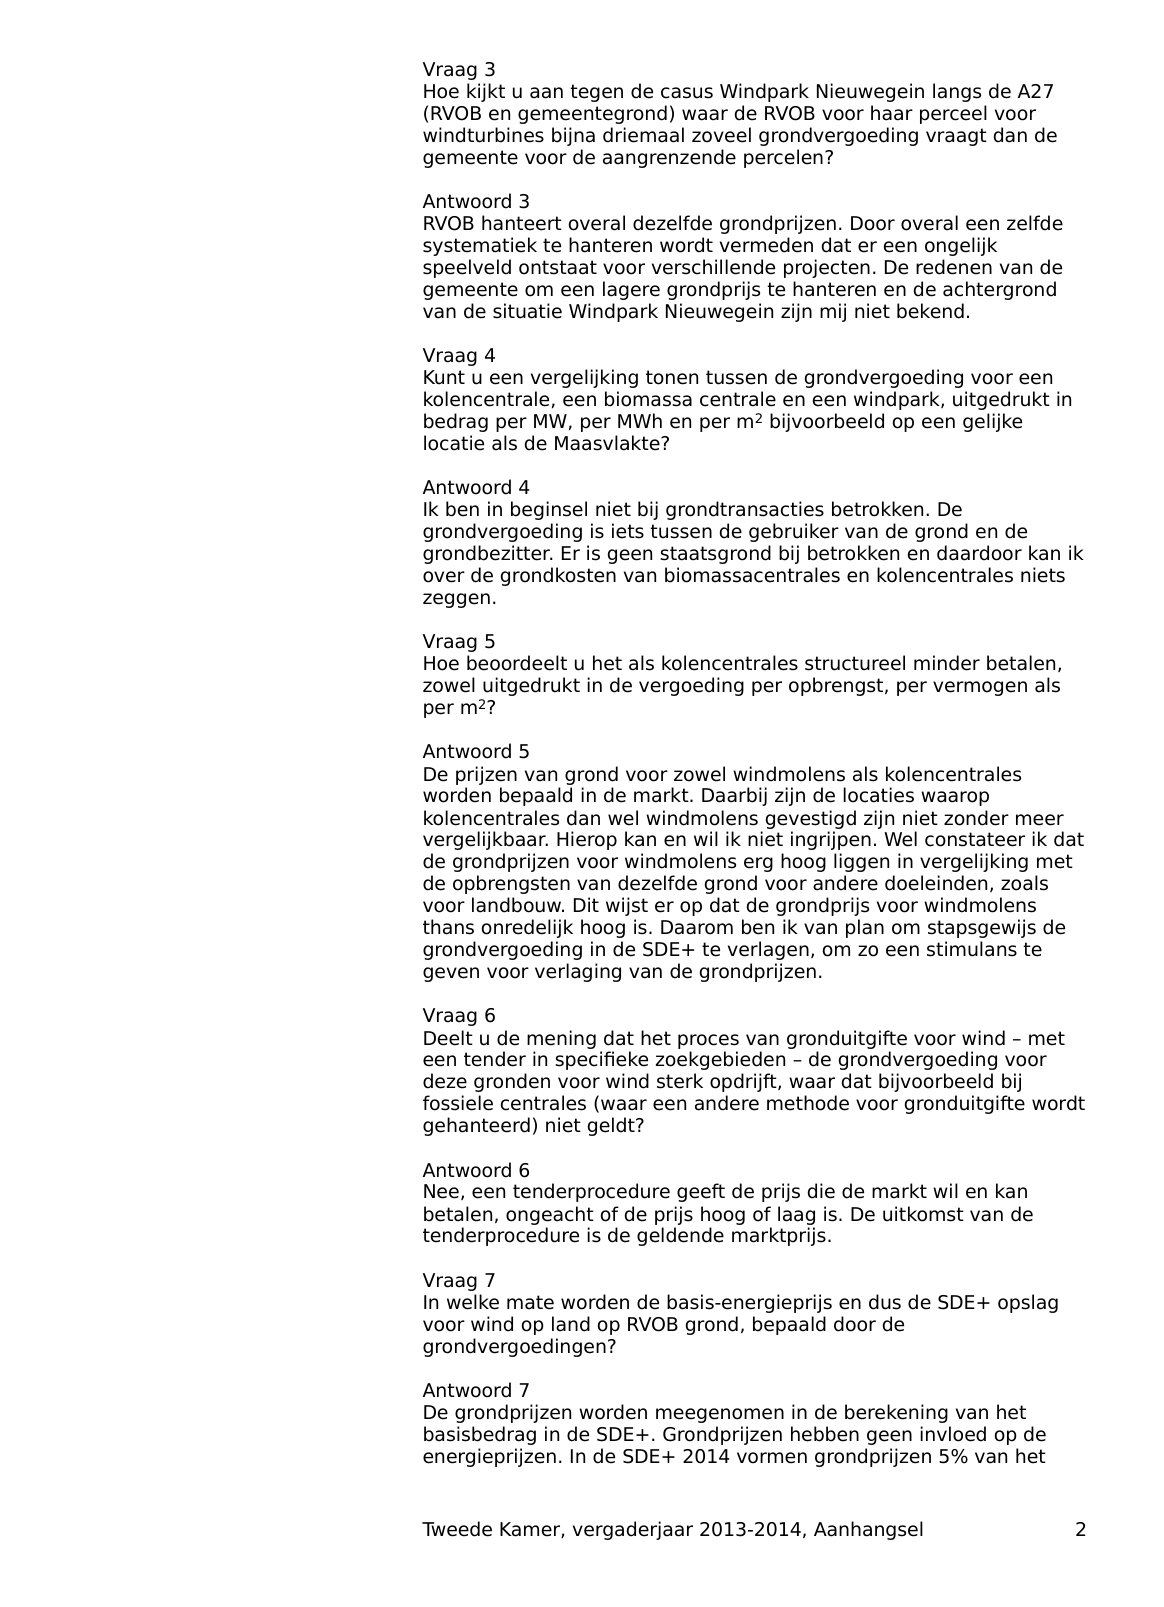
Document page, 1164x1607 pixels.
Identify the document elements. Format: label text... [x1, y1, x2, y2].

text De grondprijzen worden meegenomen in de berekening van het basisbedrag in de SDE+. Grondprijzen hebben geen invloed op de energieprijzen. In de SDE+ 2014 vormen grondprijzen 5% van het [422, 1402, 1087, 1468]
text Vraag 6 [422, 1005, 1087, 1027]
text Antwoord 3 [422, 191, 1087, 213]
text Nee, een tenderprocedure geeft de prijs die de markt wil en kan betalen, ongeacht of de prijs hoog of laag is. De uitkomst van de tenderprocedure is de geldende marktprijs. [422, 1181, 1087, 1247]
text Kunt u een vergelijking tonen tussen de grondvergoeding voor een kolencentrale, een biomassa centrale en een windpark, uitgedrukt in bedrag per MW, per MWh en per m2 bijvoorbeeld op een gelijke locatie als de Maasvlakte? [422, 367, 1087, 455]
text Antwoord 4 [422, 477, 1087, 499]
text Antwoord 5 [422, 741, 1087, 763]
text Hoe beoordeelt u het als kolencentrales structureel minder betalen, zowel uitgedrukt in de vergoeding per opbrengst, per vermogen als per m2? [422, 653, 1087, 719]
text Vraag 3 [422, 59, 1087, 81]
text RVOB hanteert overal dezelfde grondprijzen. Door overal een zelfde systematiek te hanteren wordt vermeden dat er een ongelijk speelveld ontstaat voor verschillende projecten. De redenen van de gemeente om een lagere grondprijs te hanteren en de achtergrond van de situatie Windpark Nieuwegein zijn mij niet bekend. [422, 213, 1087, 323]
text In welke mate worden de basis-energieprijs en dus de SDE+ opslag voor wind op land op RVOB grond, bepaald door de grondvergoedingen? [422, 1292, 1087, 1357]
text Deelt u de mening dat het proces van gronduitgifte voor wind – met een tender in specifieke zoekgebieden – de grondvergoeding voor deze gronden voor wind sterk opdrijft, waar dat bijvoorbeeld bij fossiele centrales (waar een andere methode voor gronduitgifte wordt gehanteerd) niet geldt? [422, 1027, 1087, 1137]
text Vraag 4 [422, 345, 1087, 367]
text Vraag 7 [422, 1269, 1087, 1292]
text Antwoord 7 [422, 1380, 1087, 1402]
text Ik ben in beginsel niet bij grondtransacties betrokken. De grondvergoeding is iets tussen de gebruiker van de grond en de grondbezitter. Er is geen staatsgrond bij betrokken en daardoor kan ik over de grondkosten van biomassacentrales en kolencentrales niets zeggen. [422, 499, 1087, 609]
text Vraag 5 [422, 631, 1087, 653]
text Hoe kijkt u aan tegen de casus Windpark Nieuwegein langs de A27 (RVOB en gemeentegrond) waar de RVOB voor haar perceel voor windturbines bijna driemaal zoveel grondvergoeding vraagt dan de gemeente voor de aangrenzende percelen? [422, 81, 1087, 169]
text Antwoord 6 [422, 1159, 1087, 1181]
text De prijzen van grond voor zowel windmolens als kolencentrales worden bepaald in de markt. Daarbij zijn de locaties waarop kolencentrales dan wel windmolens gevestigd zijn niet zonder meer vergelijkbaar. Hierop kan en wil ik niet ingrijpen. Wel constateer ik dat de grondprijzen voor windmolens erg hoog liggen in vergelijking met de opbrengsten van dezelfde grond voor andere doeleinden, zoals voor landbouw. Dit wijst er op dat de grondprijs voor windmolens thans onredelijk hoog is. Daarom ben ik van plan om stapsgewijs de grondvergoeding in de SDE+ te verlagen, om zo een stimulans te geven voor verlaging van de grondprijzen. [422, 763, 1087, 983]
